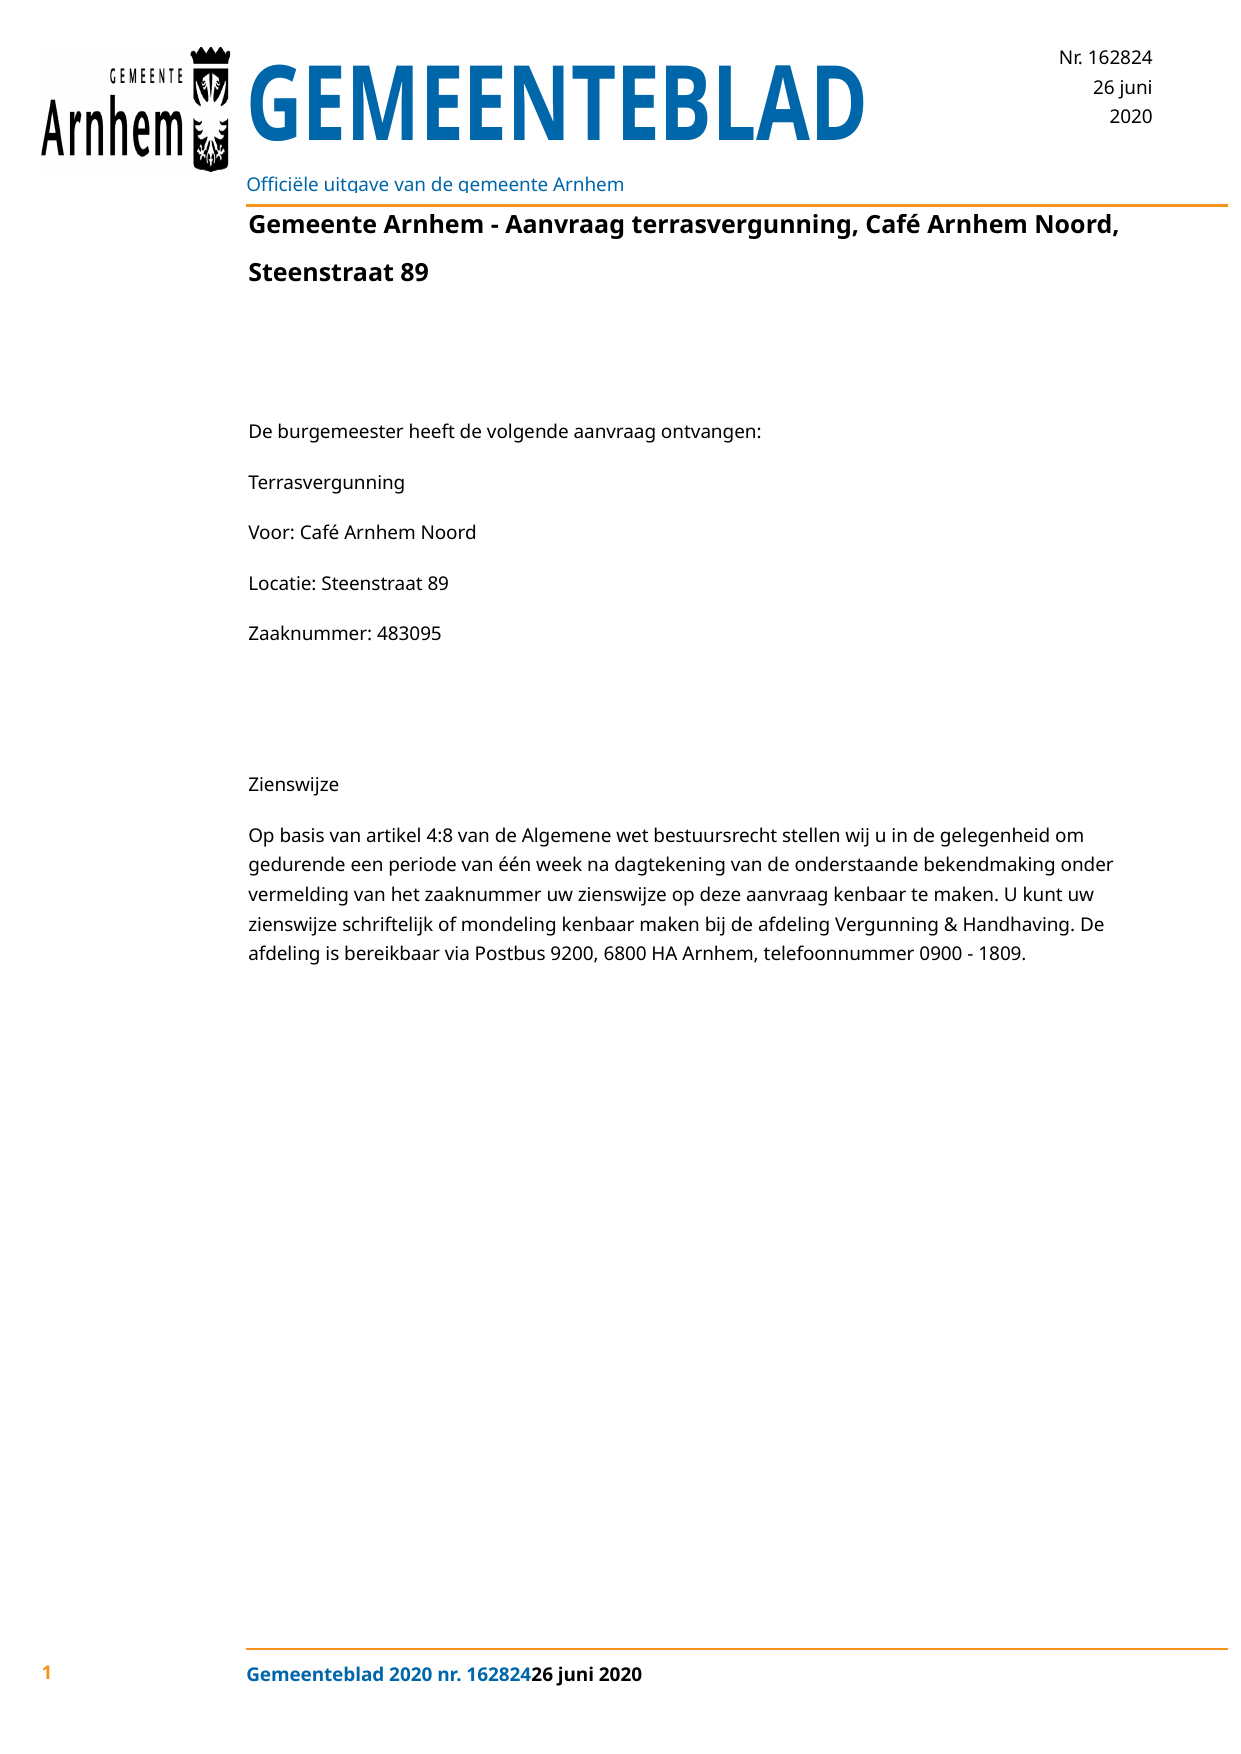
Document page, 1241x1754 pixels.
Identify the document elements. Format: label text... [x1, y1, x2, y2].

text Op basis van artikel 4:8 van de Algemene wet bestuursrecht stellen wij u in de gelegenheid om gedurende een periode van één week na dagtekening van de onderstaande bekendmaking onder vermelding van het zaaknummer uw zienswijze op deze aanvraag kenbaar te maken. U kunt uw zienswijze schriftelijk of mondeling kenbaar maken bij de afdeling Vergunning & Handhaving. De afdeling is bereikbaar via Postbus 9200, 6800 HA Arnhem, telefoonnummer 0900 - 1809. [248, 822, 1152, 966]
picture [41, 47, 231, 172]
text Gemeente Arnhem - Aanvraag terrasvergunning, Café Arnhem Noord, Steenstraat 89 [248, 207, 1152, 288]
text Zienswijze [248, 772, 1152, 797]
text Terrasvergunning [248, 469, 1152, 495]
text De burgemeester heeft de volgende aanvraag ontvangen: [248, 419, 1152, 444]
text Voor: Café Arnhem Noord [248, 519, 1152, 545]
text Locatie: Steenstraat 89 [248, 570, 1152, 596]
text Zaaknummer: 483095 [248, 620, 1152, 646]
